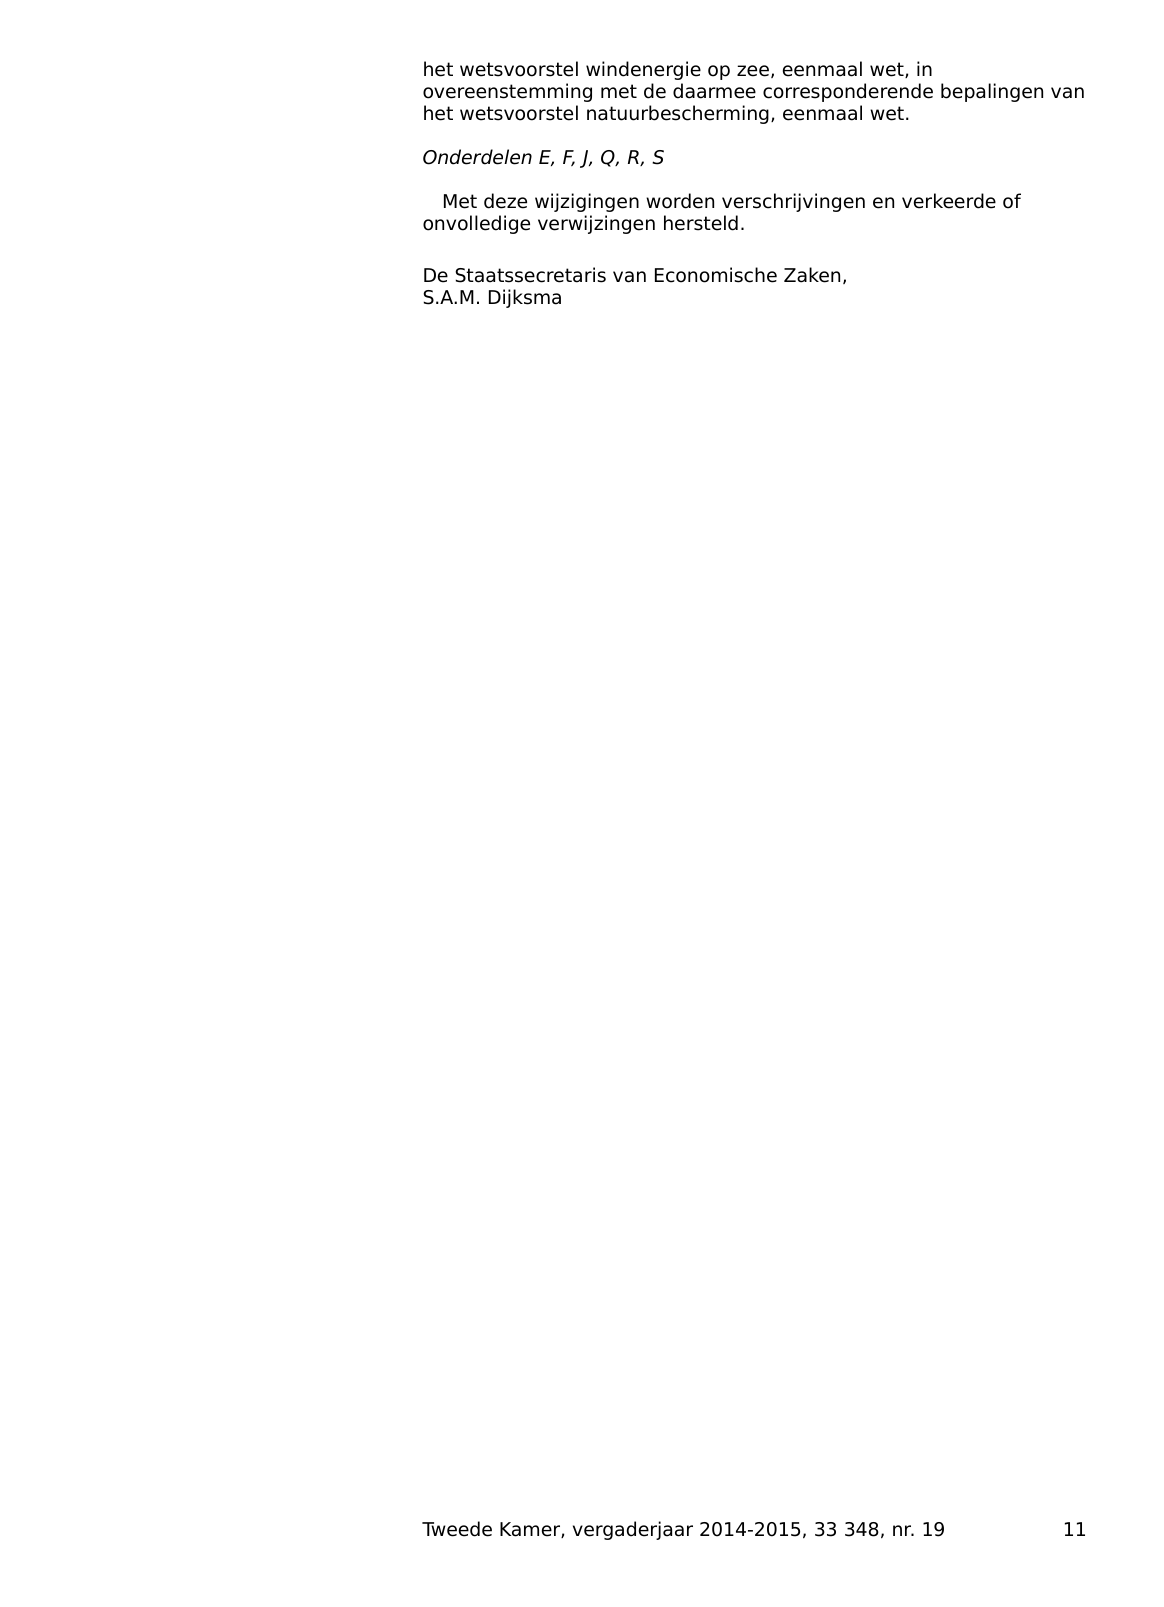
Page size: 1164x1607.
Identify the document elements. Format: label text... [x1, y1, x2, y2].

text De Staatssecretaris van Economische Zaken, S.A.M. Dijksma [422, 265, 1087, 309]
subtitle Onderdelen E, F, J, Q, R, S [422, 147, 1087, 169]
text Met deze wijzigingen worden verschrijvingen en verkeerde of onvolledige verwijzingen hersteld. [422, 191, 1087, 235]
text het wetsvoorstel windenergie op zee, eenmaal wet, in overeenstemming met de daarmee corresponderende bepalingen van het wetsvoorstel natuurbescherming, eenmaal wet. [422, 59, 1087, 125]
